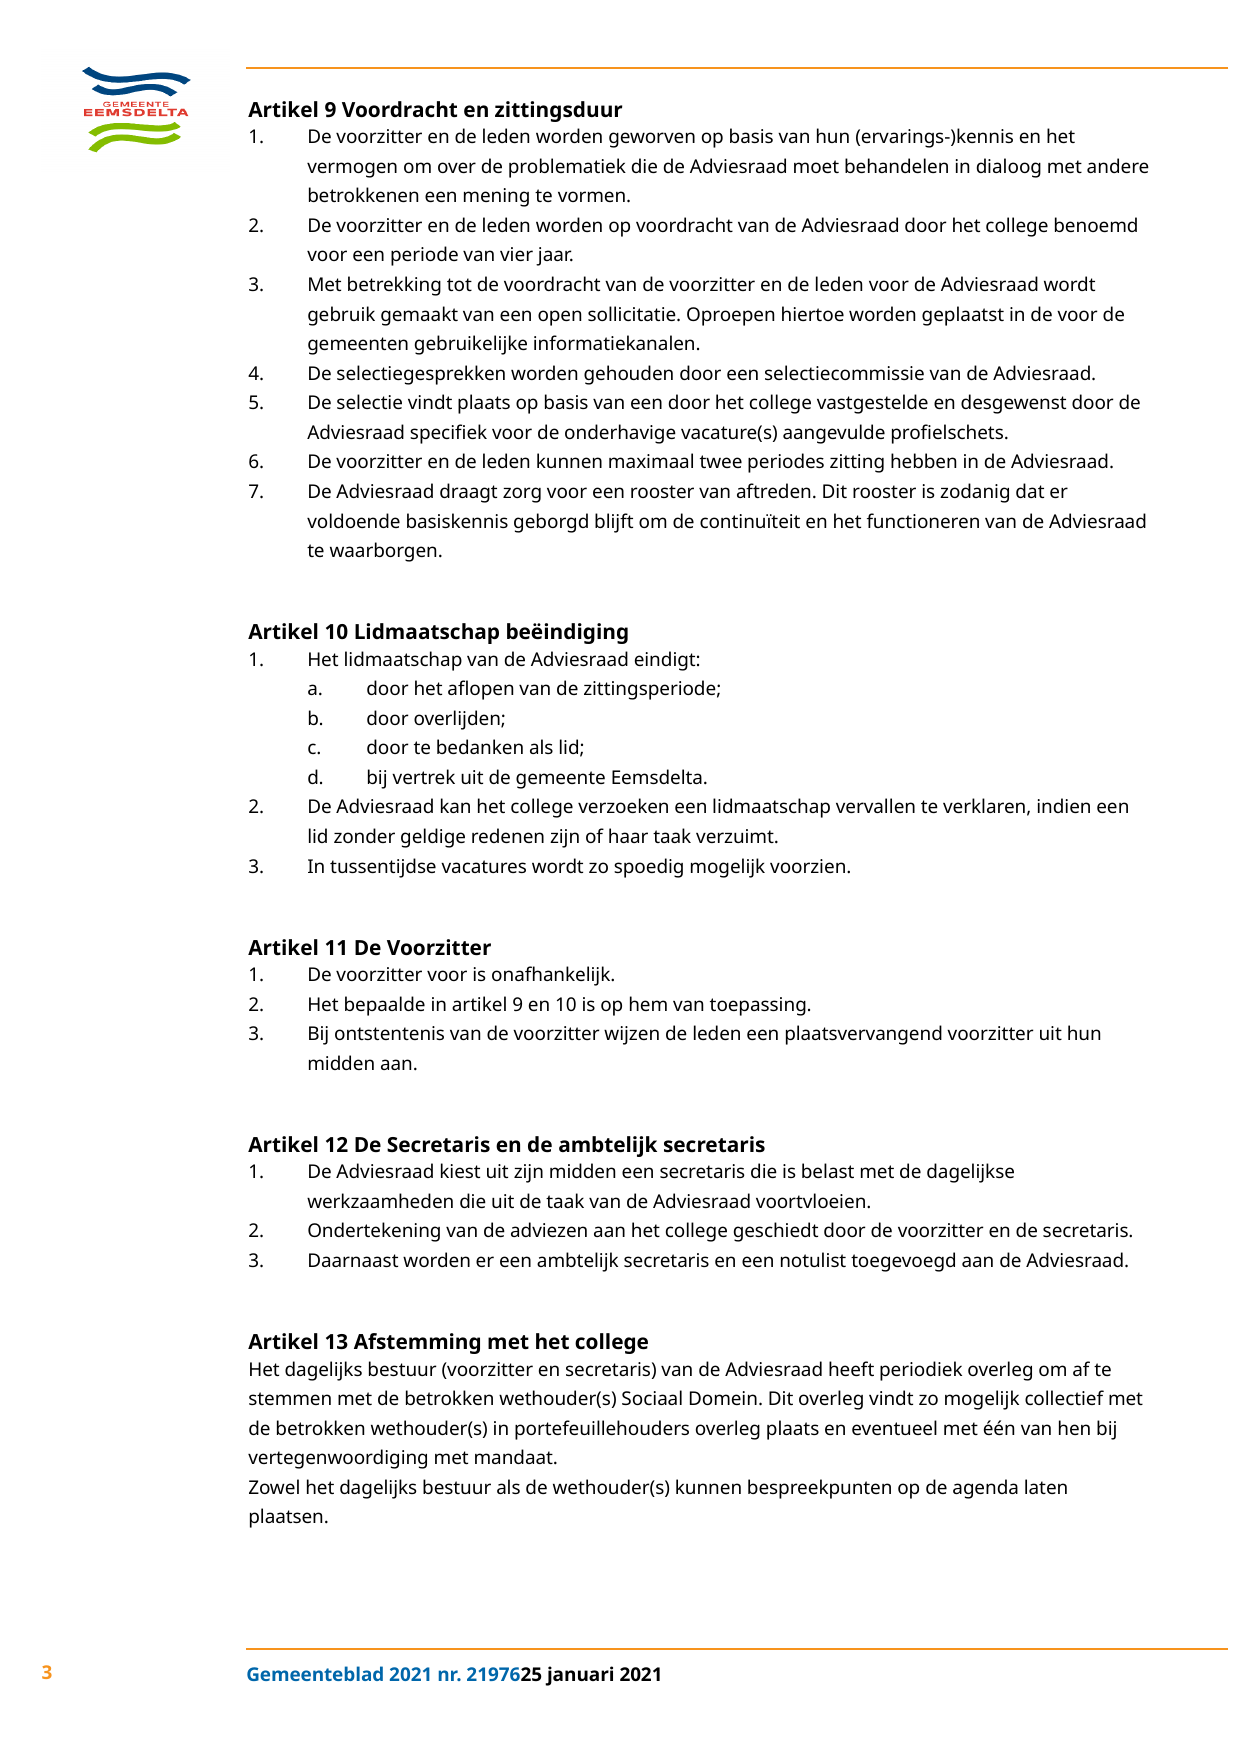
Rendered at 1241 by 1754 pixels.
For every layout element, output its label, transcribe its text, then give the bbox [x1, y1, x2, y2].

list De voorzitter en de leden worden op voordracht van de Adviesraad door het college benoemd voor een periode van vier jaar. [248, 212, 1152, 267]
list De voorzitter voor is onafhankelijk. [248, 961, 1152, 987]
text Artikel 12 De Secretaris en de ambtelijk secretaris [248, 1130, 1152, 1158]
text Artikel 13 Afstemming met het college [248, 1327, 1152, 1356]
list De selectiegesprekken worden gehouden door een selectiecommissie van de Adviesraad. [248, 360, 1152, 386]
list In tussentijdse vacatures wordt zo spoedig mogelijk voorzien. [248, 853, 1152, 879]
picture [41, 47, 231, 172]
list door overlijden; [307, 705, 1152, 731]
list De Adviesraad kiest uit zijn midden een secretaris die is belast met de dagelijkse werkzaamheden die uit de taak van de Adviesraad voortvloeien. [248, 1158, 1152, 1214]
list Het bepaalde in artikel 9 en 10 is op hem van toepassing. [248, 991, 1152, 1017]
list Met betrekking tot de voordracht van de voorzitter en de leden voor de Adviesraad wordt gebruik gemaakt van een open sollicitatie. Oproepen hiertoe worden geplaatst in de voor de gemeenten gebruikelijke informatiekanalen. [248, 271, 1152, 356]
list door het aflopen van de zittingsperiode; [307, 675, 1152, 701]
list Het lidmaatschap van de Adviesraad eindigt: [248, 646, 1152, 672]
list Ondertekening van de adviezen aan het college geschiedt door de voorzitter en de secretaris. [248, 1218, 1152, 1243]
text Artikel 11 De Voorzitter [248, 933, 1152, 961]
list door te bedanken als lid; [307, 734, 1152, 760]
list bij vertrek uit de gemeente Eemsdelta. [307, 764, 1152, 790]
list De Adviesraad kan het college verzoeken een lidmaatschap vervallen te verklaren, indien een lid zonder geldige redenen zijn of haar taak verzuimt. [248, 794, 1152, 849]
text Het dagelijks bestuur (voorzitter en secretaris) van de Adviesraad heeft periodiek overleg om af te stemmen met de betrokken wethouder(s) Sociaal Domein. Dit overleg vindt zo mogelijk collectief met de betrokken wethouder(s) in portefeuillehouders overleg plaats en eventueel met één van hen bij vertegenwoordiging met mandaat. [248, 1356, 1152, 1470]
list Bij ontstentenis van de voorzitter wijzen de leden een plaatsvervangend voorzitter uit hun midden aan. [248, 1021, 1152, 1076]
list De voorzitter en de leden kunnen maximaal twee periodes zitting hebben in de Adviesraad. [248, 449, 1152, 474]
list De Adviesraad draagt zorg voor een rooster van aftreden. Dit rooster is zodanig dat er voldoende basiskennis geborgd blijft om de continuïteit en het functioneren van de Adviesraad te waarborgen. [248, 478, 1152, 563]
list De voorzitter en de leden worden geworven op basis van hun (ervarings-)kennis en het vermogen om over de problematiek die de Adviesraad moet behandelen in dialoog met andere betrokkenen een mening te vormen. [248, 123, 1152, 208]
text Artikel 9 Voordracht en zittingsduur [248, 95, 1152, 123]
text Artikel 10 Lidmaatschap beëindiging [248, 617, 1152, 646]
text Zowel het dagelijks bestuur als de wethouder(s) kunnen bespreekpunten op de agenda laten plaatsen. [248, 1474, 1152, 1529]
list Daarnaast worden er een ambtelijk secretaris en een notulist toegevoegd aan de Adviesraad. [248, 1247, 1152, 1273]
list De selectie vindt plaats op basis van een door het college vastgestelde en desgewenst door de Adviesraad specifiek voor de onderhavige vacature(s) aangevulde profielschets. [248, 389, 1152, 445]
